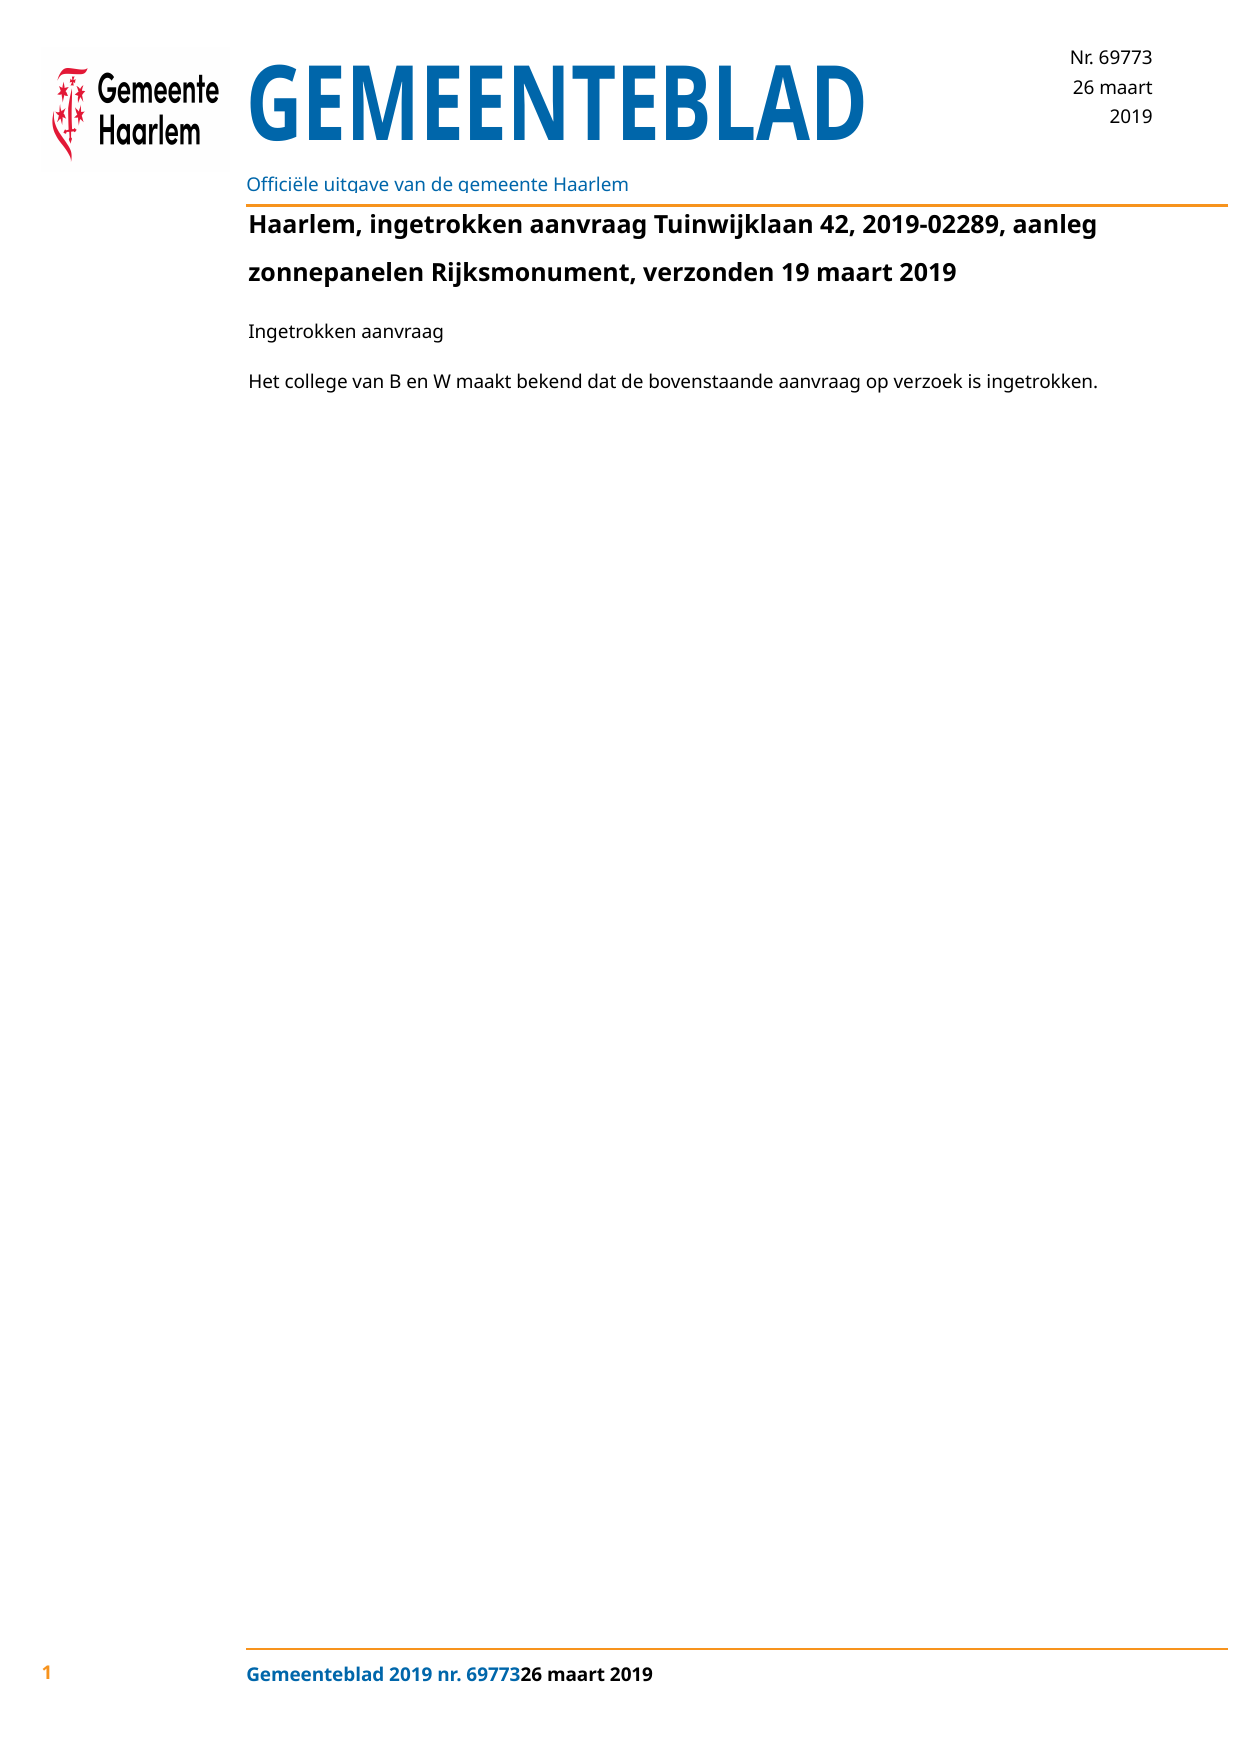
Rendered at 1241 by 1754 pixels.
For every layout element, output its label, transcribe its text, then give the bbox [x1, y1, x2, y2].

text Ingetrokken aanvraag [248, 318, 1152, 344]
picture [41, 47, 231, 172]
text Het college van B en W maakt bekend dat de bovenstaande aanvraag op verzoek is ingetrokken. [248, 368, 1152, 394]
text Haarlem, ingetrokken aanvraag Tuinwijklaan 42, 2019-02289, aanleg zonnepanelen Rijksmonument, verzonden 19 maart 2019 [248, 207, 1152, 288]
